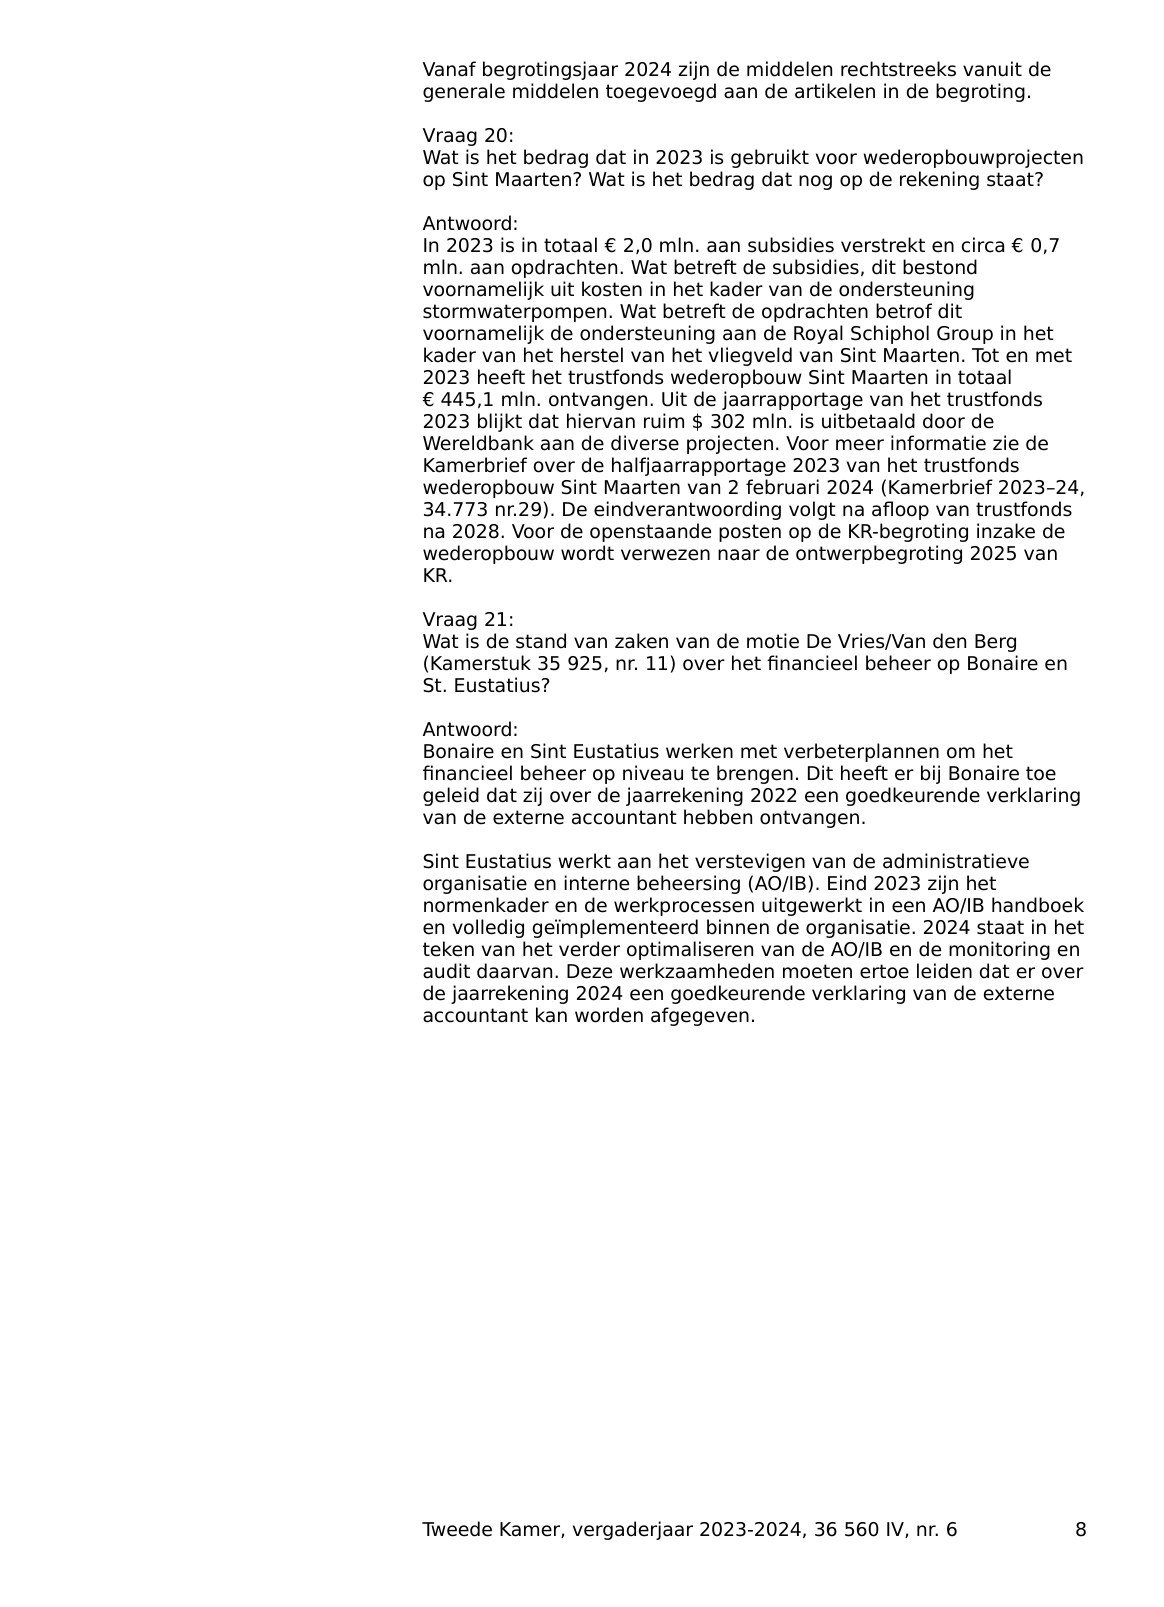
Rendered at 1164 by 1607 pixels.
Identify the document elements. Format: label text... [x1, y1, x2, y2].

text Wat is het bedrag dat in 2023 is gebruikt voor wederopbouwprojecten op Sint Maarten? Wat is het bedrag dat nog op de rekening staat? [422, 147, 1087, 191]
text Vraag 21: [422, 609, 1087, 631]
text Sint Eustatius werkt aan het verstevigen van de administratieve organisatie en interne beheersing (AO/IB). Eind 2023 zijn het normenkader en de werkprocessen uitgewerkt in een AO/IB handboek en volledig geïmplementeerd binnen de organisatie. 2024 staat in het teken van het verder optimaliseren van de AO/IB en de monitoring en audit daarvan. Deze werkzaamheden moeten ertoe leiden dat er over de jaarrekening 2024 een goedkeurende verklaring van de externe accountant kan worden afgegeven. [422, 851, 1087, 1027]
text Wat is de stand van zaken van de motie De Vries/Van den Berg (Kamerstuk 35 925, nr. 11) over het financieel beheer op Bonaire en St. Eustatius? [422, 631, 1087, 697]
text Antwoord: [422, 213, 1087, 235]
text Vanaf begrotingsjaar 2024 zijn de middelen rechtstreeks vanuit de generale middelen toegevoegd aan de artikelen in de begroting. [422, 59, 1087, 103]
text In 2023 is in totaal € 2,0 mln. aan subsidies verstrekt en circa € 0,7 mln. aan opdrachten. Wat betreft de subsidies, dit bestond voornamelijk uit kosten in het kader van de ondersteuning stormwaterpompen. Wat betreft de opdrachten betrof dit voornamelijk de ondersteuning aan de Royal Schiphol Group in het kader van het herstel van het vliegveld van Sint Maarten. Tot en met 2023 heeft het trustfonds wederopbouw Sint Maarten in totaal € 445,1 mln. ontvangen. Uit de jaarrapportage van het trustfonds 2023 blijkt dat hiervan ruim $ 302 mln. is uitbetaald door de Wereldbank aan de diverse projecten. Voor meer informatie zie de Kamerbrief over de halfjaarrapportage 2023 van het trustfonds wederopbouw Sint Maarten van 2 februari 2024 (Kamerbrief 2023–24, 34.773 nr.29). De eindverantwoording volgt na afloop van trustfonds na 2028. Voor de openstaande posten op de KR-begroting inzake de wederopbouw wordt verwezen naar de ontwerpbegroting 2025 van KR. [422, 235, 1087, 587]
text Antwoord: [422, 719, 1087, 741]
text Bonaire en Sint Eustatius werken met verbeterplannen om het financieel beheer op niveau te brengen. Dit heeft er bij Bonaire toe geleid dat zij over de jaarrekening 2022 een goedkeurende verklaring van de externe accountant hebben ontvangen. [422, 741, 1087, 829]
text Vraag 20: [422, 125, 1087, 147]
